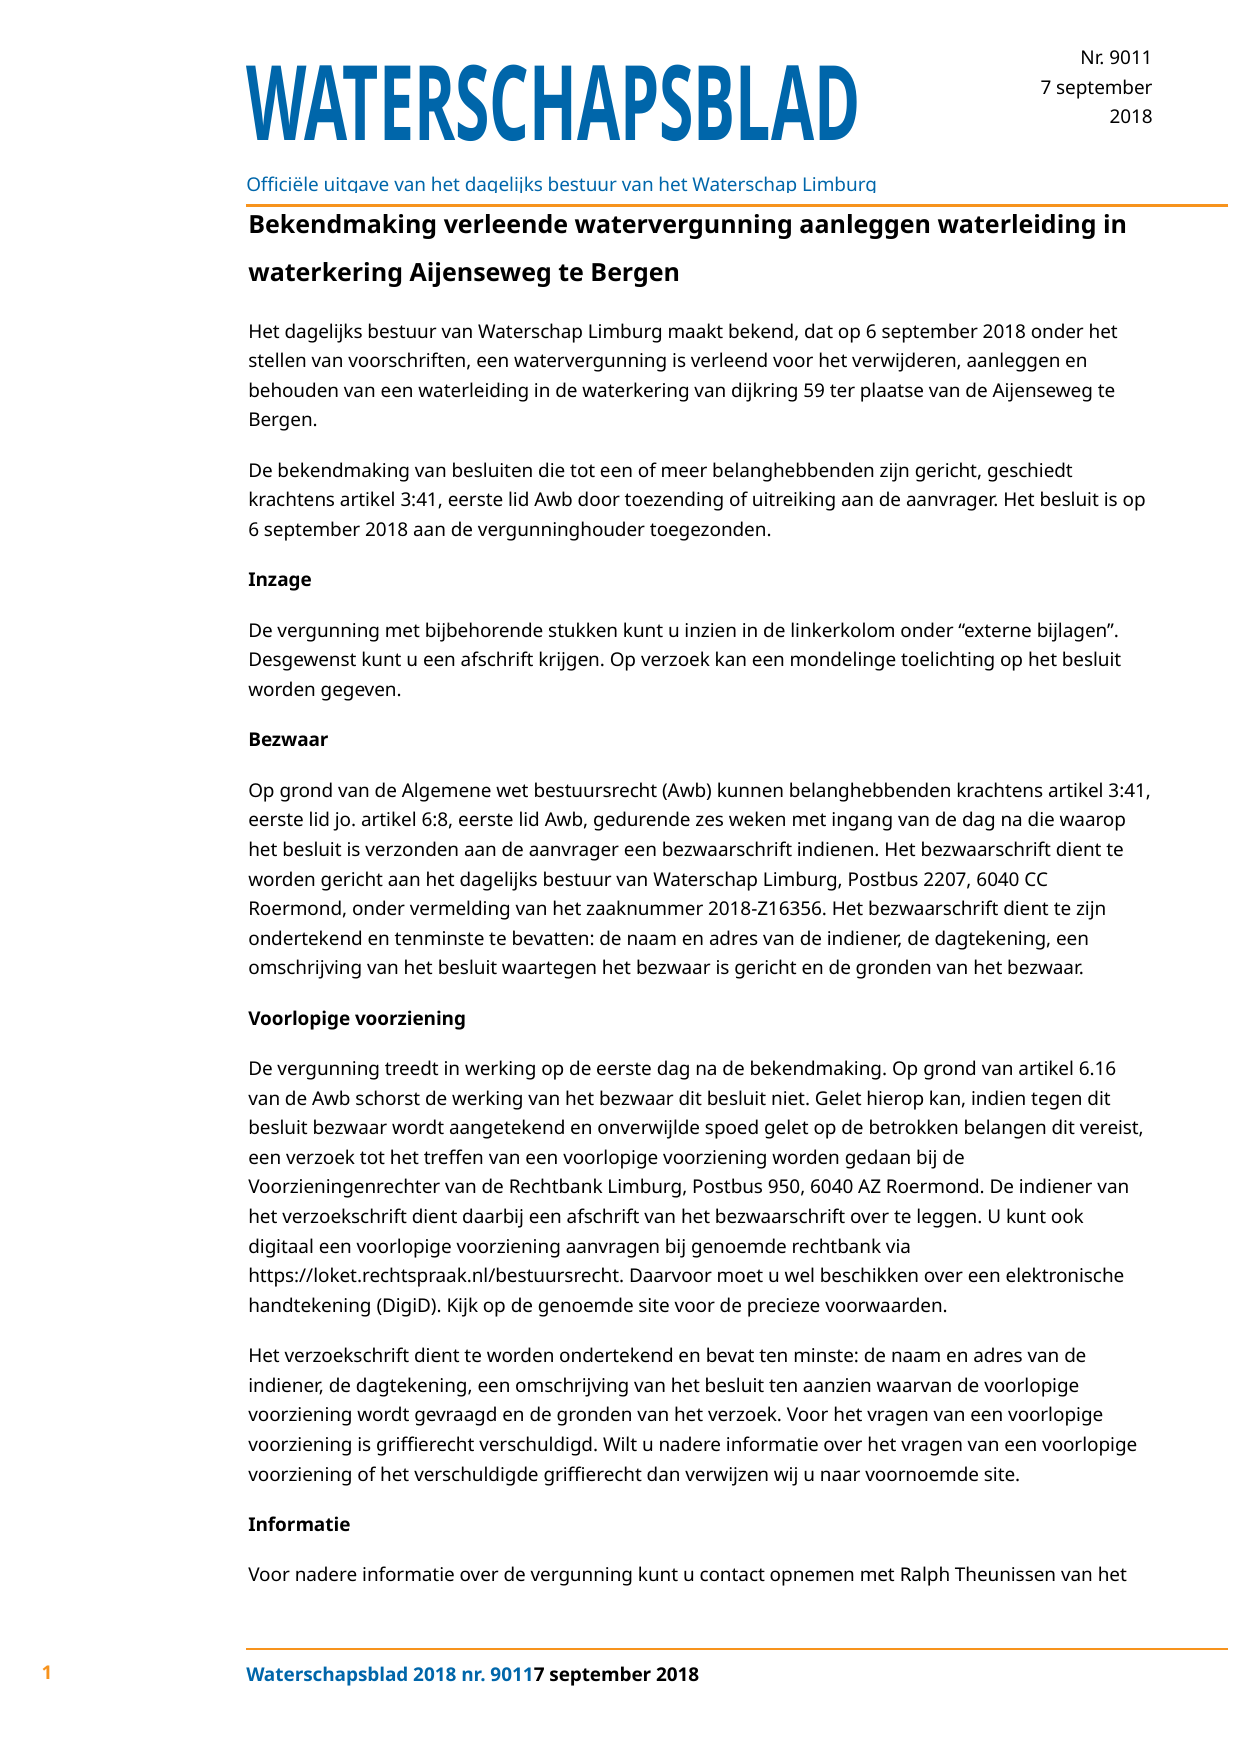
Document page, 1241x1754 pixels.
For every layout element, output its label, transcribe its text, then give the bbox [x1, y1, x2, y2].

text De vergunning met bijbehorende stukken kunt u inzien in de linkerkolom onder “externe bijlagen”. Desgewenst kunt u een afschrift krijgen. Op verzoek kan een mondelinge toelichting op het besluit worden gegeven. [248, 617, 1152, 702]
text Het dagelijks bestuur van Waterschap Limburg maakt bekend, dat op 6 september 2018 onder het stellen van voorschriften, een watervergunning is verleend voor het verwijderen, aanleggen en behouden van een waterleiding in de waterkering van dijkring 59 ter plaatse van de Aijenseweg te Bergen. [248, 318, 1152, 432]
text Op grond van de Algemene wet bestuursrecht (Awb) kunnen belanghebbenden krachtens artikel 3:41, eerste lid jo. artikel 6:8, eerste lid Awb, gedurende zes weken met ingang van de dag na die waarop het besluit is verzonden aan de aanvrager een bezwaarschrift indienen. Het bezwaarschrift dient te worden gericht aan het dagelijks bestuur van Waterschap Limburg, Postbus 2207, 6040 CC Roermond, onder vermelding van het zaaknummer 2018-Z16356. Het bezwaarschrift dient te zijn ondertekend en tenminste te bevatten: de naam en adres van de indiener, de dagtekening, een omschrijving van het besluit waartegen het bezwaar is gericht en de gronden van het bezwaar. [248, 777, 1152, 980]
text Bekendmaking verleende watervergunning aanleggen waterleiding in waterkering Aijenseweg te Bergen [248, 207, 1152, 288]
text Voor nadere informatie over de vergunning kunt u contact opnemen met Ralph Theunissen van het [248, 1562, 1152, 1587]
text Bezwaar [248, 727, 1152, 752]
text De vergunning treedt in werking op de eerste dag na de bekendmaking. Op grond van artikel 6.16 van de Awb schorst de werking van het bezwaar dit besluit niet. Gelet hierop kan, indien tegen dit besluit bezwaar wordt aangetekend en onverwijlde spoed gelet op de betrokken belangen dit vereist, een verzoek tot het treffen van een voorlopige voorziening worden gedaan bij de Voorzieningenrechter van de Rechtbank Limburg, Postbus 950, 6040 AZ Roermond. De indiener van het verzoekschrift dient daarbij een afschrift van het bezwaarschrift over te leggen. U kunt ook digitaal een voorlopige voorziening aanvragen bij genoemde rechtbank via https://loket.rechtspraak.nl/bestuursrecht. Daarvoor moet u wel beschikken over een elektronische handtekening (DigiD). Kijk op de genoemde site voor de precieze voorwaarden. [248, 1055, 1152, 1318]
picture [41, 47, 231, 172]
text De bekendmaking van besluiten die tot een of meer belanghebbenden zijn gericht, geschiedt krachtens artikel 3:41, eerste lid Awb door toezending of uitreiking aan de aanvrager. Het besluit is op 6 september 2018 aan de vergunninghouder toegezonden. [248, 457, 1152, 542]
text Voorlopige voorziening [248, 1005, 1152, 1031]
text Het verzoekschrift dient te worden ondertekend en bevat ten minste: de naam en adres van de indiener, de dagtekening, een omschrijving van het besluit ten aanzien waarvan de voorlopige voorziening wordt gevraagd en de gronden van het verzoek. Voor het vragen van een voorlopige voorziening is griffierecht verschuldigd. Wilt u nadere informatie over het vragen van een voorlopige voorziening of het verschuldigde griffierecht dan verwijzen wij u naar voornoemde site. [248, 1342, 1152, 1487]
text Inzage [248, 567, 1152, 592]
text Informatie [248, 1511, 1152, 1537]
